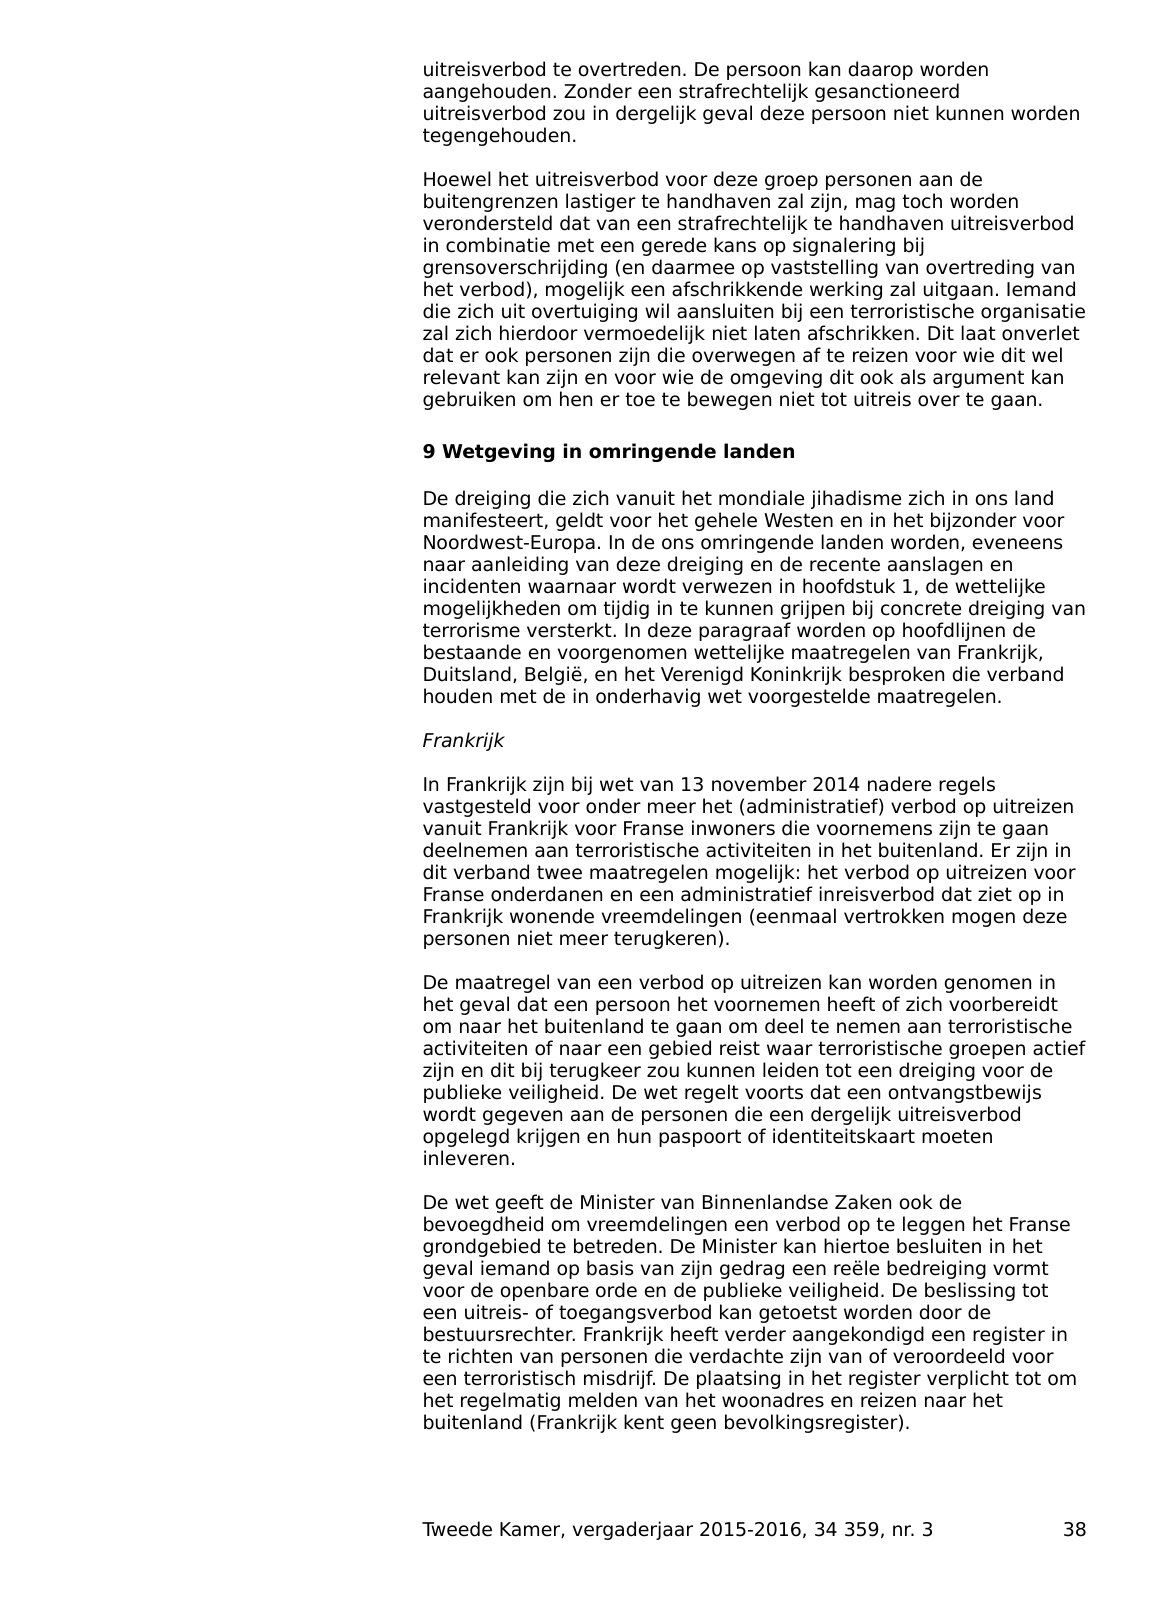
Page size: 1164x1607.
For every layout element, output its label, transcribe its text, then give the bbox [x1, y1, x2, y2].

text uitreisverbod te overtreden. De persoon kan daarop worden aangehouden. Zonder een strafrechtelijk gesanctioneerd uitreisverbod zou in dergelijk geval deze persoon niet kunnen worden tegengehouden. [422, 59, 1087, 147]
text De maatregel van een verbod op uitreizen kan worden genomen in het geval dat een persoon het voornemen heeft of zich voorbereidt om naar het buitenland te gaan om deel te nemen aan terroristische activiteiten of naar een gebied reist waar terroristische groepen actief zijn en dit bij terugkeer zou kunnen leiden tot een dreiging voor de publieke veiligheid. De wet regelt voorts dat een ontvangstbewijs wordt gegeven aan de personen die een dergelijk uitreisverbod opgelegd krijgen en hun paspoort of identiteitskaart moeten inleveren. [422, 972, 1087, 1170]
text De wet geeft de Minister van Binnenlandse Zaken ook de bevoegdheid om vreemdelingen een verbod op te leggen het Franse grondgebied te betreden. De Minister kan hiertoe besluiten in het geval iemand op basis van zijn gedrag een reële bedreiging vormt voor de openbare orde en de publieke veiligheid. De beslissing tot een uitreis- of toegangsverbod kan getoetst worden door de bestuursrechter. Frankrijk heeft verder aangekondigd een register in te richten van personen die verdachte zijn van of veroordeeld voor een terroristisch misdrijf. De plaatsing in het register verplicht tot om het regelmatig melden van het woonadres en reizen naar het buitenland (Frankrijk kent geen bevolkingsregister). [422, 1192, 1087, 1434]
text De dreiging die zich vanuit het mondiale jihadisme zich in ons land manifesteert, geldt voor het gehele Westen en in het bijzonder voor Noordwest-Europa. In de ons omringende landen worden, eveneens naar aanleiding van deze dreiging en de recente aanslagen en incidenten waarnaar wordt verwezen in hoofdstuk 1, de wettelijke mogelijkheden om tijdig in te kunnen grijpen bij concrete dreiging van terrorisme versterkt. In deze paragraaf worden op hoofdlijnen de bestaande en voorgenomen wettelijke maatregelen van Frankrijk, Duitsland, België, en het Verenigd Koninkrijk besproken die verband houden met de in onderhavig wet voorgestelde maatregelen. [422, 488, 1087, 708]
subtitle Frankrijk [422, 730, 1087, 752]
text Hoewel het uitreisverbod voor deze groep personen aan de buitengrenzen lastiger te handhaven zal zijn, mag toch worden verondersteld dat van een strafrechtelijk te handhaven uitreisverbod in combinatie met een gerede kans op signalering bij grensoverschrijding (en daarmee op vaststelling van overtreding van het verbod), mogelijk een afschrikkende werking zal uitgaan. Iemand die zich uit overtuiging wil aansluiten bij een terroristische organisatie zal zich hierdoor vermoedelijk niet laten afschrikken. Dit laat onverlet dat er ook personen zijn die overwegen af te reizen voor wie dit wel relevant kan zijn en voor wie de omgeving dit ook als argument kan gebruiken om hen er toe te bewegen niet tot uitreis over te gaan. [422, 169, 1087, 411]
text In Frankrijk zijn bij wet van 13 november 2014 nadere regels vastgesteld voor onder meer het (administratief) verbod op uitreizen vanuit Frankrijk voor Franse inwoners die voornemens zijn te gaan deelnemen aan terroristische activiteiten in het buitenland. Er zijn in dit verband twee maatregelen mogelijk: het verbod op uitreizen voor Franse onderdanen en een administratief inreisverbod dat ziet op in Frankrijk wonende vreemdelingen (eenmaal vertrokken mogen deze personen niet meer terugkeren). [422, 774, 1087, 950]
subtitle 9 Wetgeving in omringende landen [422, 441, 1087, 463]
